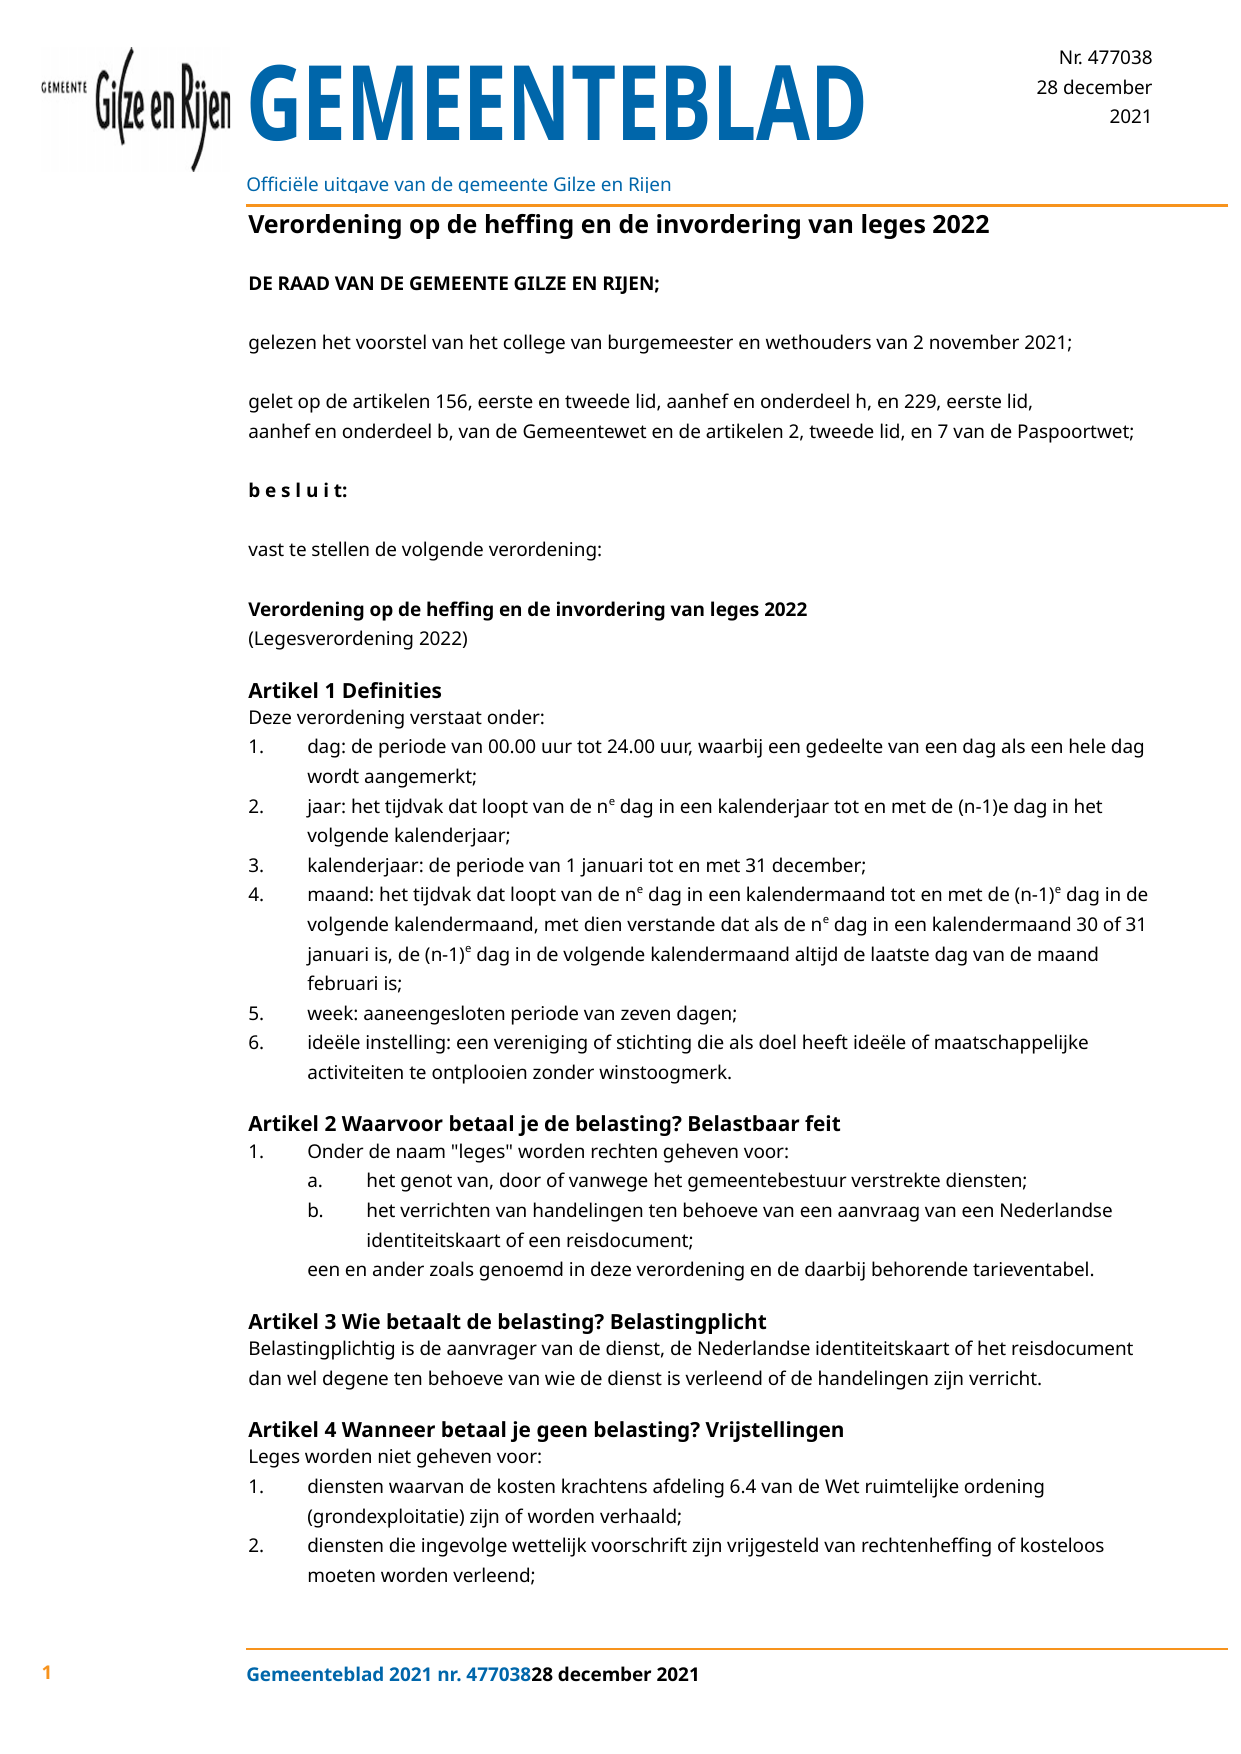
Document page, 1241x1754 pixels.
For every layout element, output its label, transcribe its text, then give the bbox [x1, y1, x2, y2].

text (Legesverordening 2022) [248, 625, 1152, 651]
list een en ander zoals genoemd in deze verordening en de daarbij behorende tarieventabel. [248, 1256, 1152, 1282]
list kalenderjaar: de periode van 1 januari tot en met 31 december; [248, 852, 1152, 878]
text vast te stellen de volgende verordening: [248, 537, 1152, 562]
text gelet op de artikelen 156, eerste en tweede lid, aanhef en onderdeel h, en 229, eerste lid, [248, 389, 1152, 414]
text Verordening op de heffing en de invordering van leges 2022 [248, 207, 1152, 241]
text gelezen het voorstel van het college van burgemeester en wethouders van 2 november 2021; [248, 329, 1152, 355]
text Belastingplichtig is de aanvrager van de dienst, de Nederlandse identiteitskaart of het reisdocument dan wel degene ten behoeve van wie de dienst is verleend of de handelingen zijn verricht. [248, 1335, 1152, 1391]
list Onder de naam "leges" worden rechten geheven voor: [248, 1138, 1152, 1164]
list (grondexploitatie) zijn of worden verhaald; [248, 1503, 1152, 1528]
list week: aaneengesloten periode van zeven dagen; [248, 1000, 1152, 1026]
list diensten waarvan de kosten krachtens afdeling 6.4 van de Wet ruimtelijke ordening [248, 1473, 1152, 1499]
list het genot van, door of vanwege het gemeentebestuur verstrekte diensten; [307, 1168, 1152, 1193]
text Deze verordening verstaat onder: [248, 704, 1152, 730]
text Verordening op de heffing en de invordering van leges 2022 [248, 596, 1152, 621]
list dag: de periode van 00.00 uur tot 24.00 uur, waarbij een gedeelte van een dag als een hele dag wordt aangemerkt; [248, 734, 1152, 789]
list jaar: het tijdvak dat loopt van de ne dag in een kalenderjaar tot en met de (n-1)e dag in het volgende kalenderjaar; [248, 793, 1152, 848]
text Artikel 4 Wanneer betaal je geen belasting? Vrijstellingen [248, 1415, 1152, 1444]
picture [41, 47, 231, 172]
text b e s l u i t: [248, 477, 1152, 503]
text aanhef en onderdeel b, van de Gemeentewet en de artikelen 2, tweede lid, en 7 van de Paspoortwet; [248, 418, 1152, 444]
text DE RAAD VAN DE GEMEENTE GILZE EN RIJEN; [248, 270, 1152, 296]
text Artikel 3 Wie betaalt de belasting? Belastingplicht [248, 1307, 1152, 1335]
list diensten die ingevolge wettelijk voorschrift zijn vrijgesteld van rechtenheffing of kosteloos moeten worden verleend; [248, 1532, 1152, 1588]
list maand: het tijdvak dat loopt van de ne dag in een kalendermaand tot en met de (n-1)e dag in de volgende kalendermaand, met dien verstande dat als de ne dag in een kalendermaand 30 of 31 januari is, de (n-1)e dag in de volgende kalendermaand altijd de laatste dag van de maand februari is; [248, 882, 1152, 996]
list ideële instelling: een vereniging of stichting die als doel heeft ideële of maatschappelijke activiteiten te ontplooien zonder winstoogmerk. [248, 1029, 1152, 1085]
text Leges worden niet geheven voor: [248, 1444, 1152, 1469]
text Artikel 1 Definities [248, 676, 1152, 704]
list het verrichten van handelingen ten behoeve van een aanvraag van een Nederlandse identiteitskaart of een reisdocument; [307, 1197, 1152, 1252]
text Artikel 2 Waarvoor betaal je de belasting? Belastbaar feit [248, 1109, 1152, 1138]
